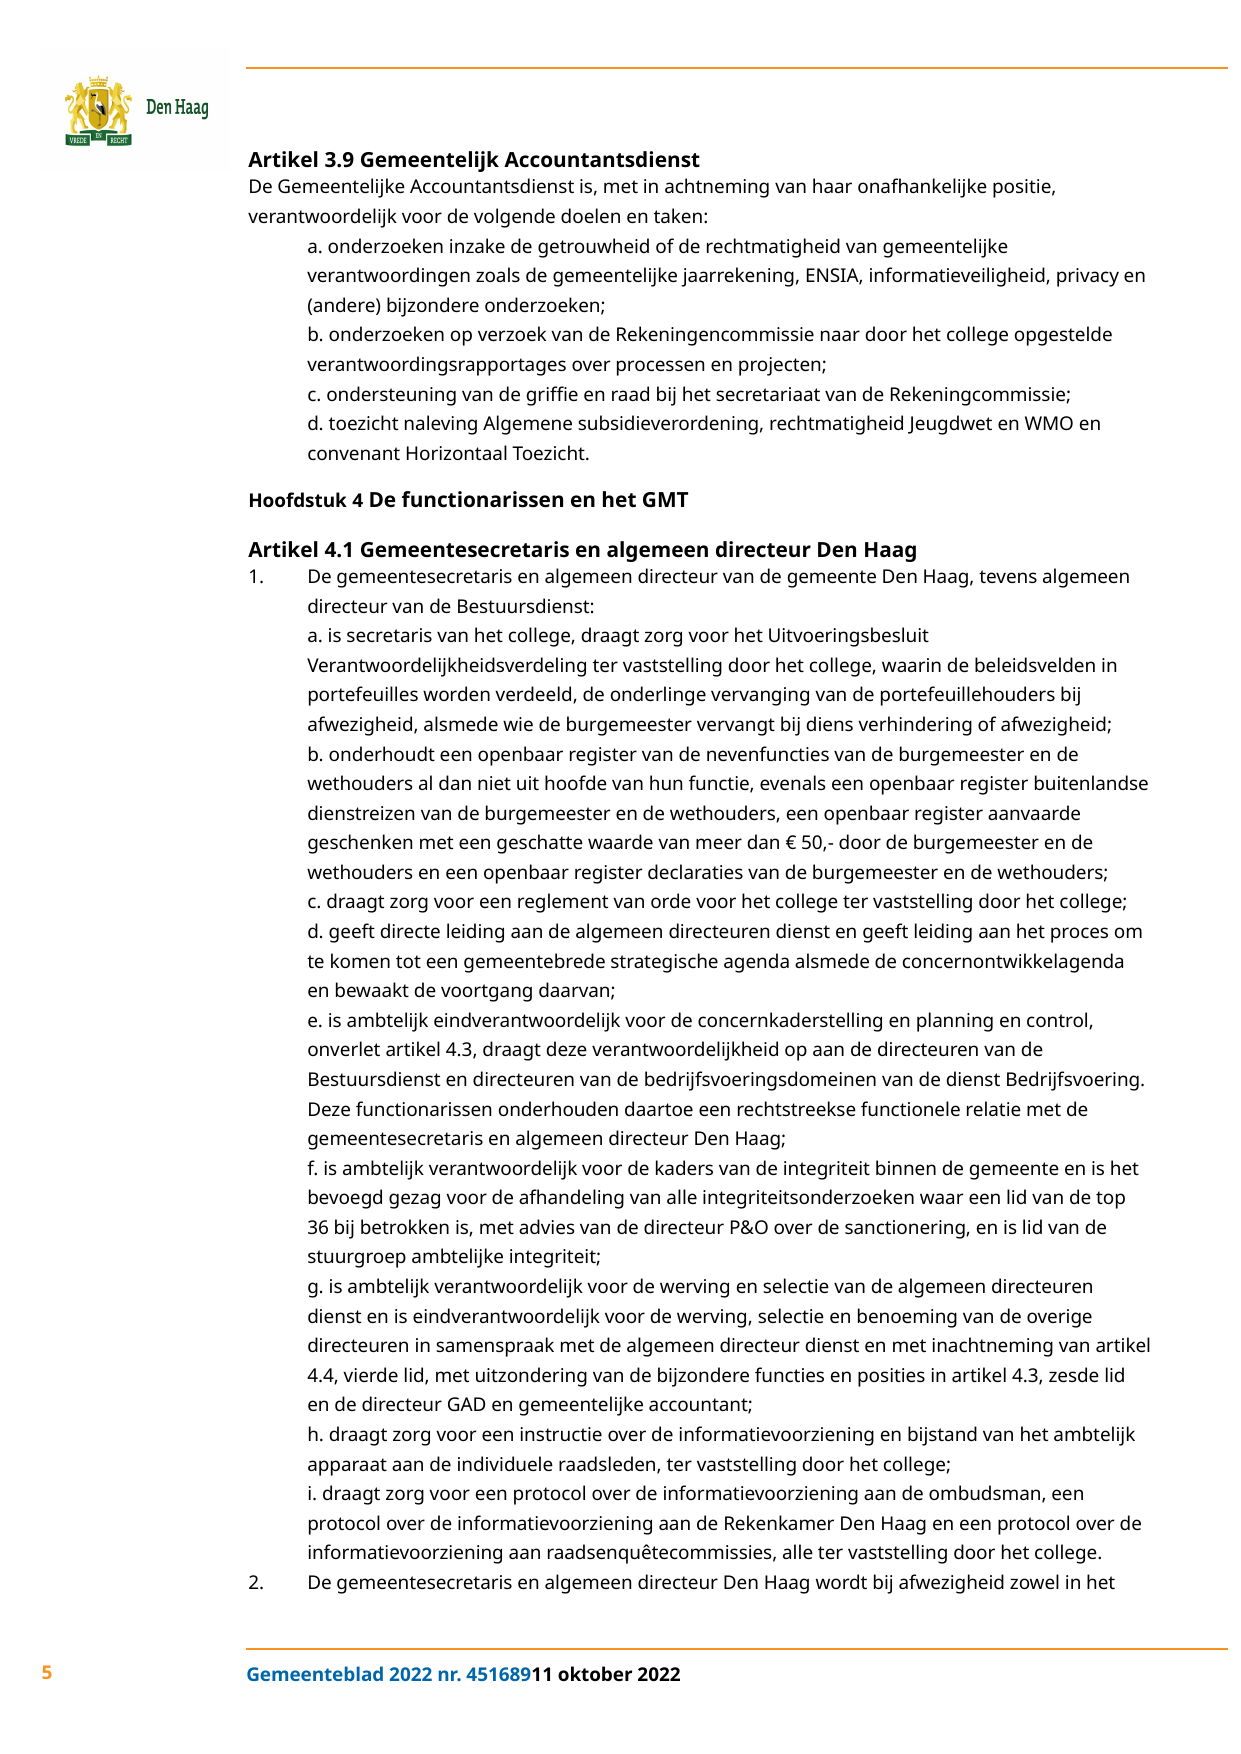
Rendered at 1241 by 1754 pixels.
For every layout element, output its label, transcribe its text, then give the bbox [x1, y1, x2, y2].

text Artikel 3.9 Gemeentelijk Accountantsdienst [248, 145, 1152, 174]
text Artikel 4.1 Gemeentesecretaris en algemeen directeur Den Haag [248, 535, 1152, 563]
list b. onderhoudt een openbaar register van de nevenfuncties van de burgemeester en de wethouders al dan niet uit hoofde van hun functie, evenals een openbaar register buitenlandse dienstreizen van de burgemeester en de wethouders, een openbaar register aanvaarde geschenken met een geschatte waarde van meer dan € 50,- door de burgemeester en de wethouders en een openbaar register declaraties van de burgemeester en de wethouders; [248, 741, 1152, 885]
list b. onderzoeken op verzoek van de Rekeningencommissie naar door het college opgestelde verantwoordingsrapportages over processen en projecten; [248, 322, 1152, 377]
list e. is ambtelijk eindverantwoordelijk voor de concernkaderstelling en planning en control, onverlet artikel 4.3, draagt deze verantwoordelijkheid op aan de directeuren van de Bestuursdienst en directeuren van de bedrijfsvoeringsdomeinen van de dienst Bedrijfsvoering. Deze functionarissen onderhouden daartoe een rechtstreekse functionele relatie met de gemeentesecretaris en algemeen directeur Den Haag; [248, 1007, 1152, 1151]
list i. draagt zorg voor een protocol over de informatievoorziening aan de ombudsman, een protocol over de informatievoorziening aan de Rekenkamer Den Haag en een protocol over de informatievoorziening aan raadsenquêtecommissies, alle ter vaststelling door het college. [248, 1480, 1152, 1565]
text De Gemeentelijke Accountantsdienst is, met in achtneming van haar onafhankelijke positie, verantwoordelijk voor de volgende doelen en taken: [248, 174, 1152, 229]
list c. ondersteuning van de griffie en raad bij het secretariaat van de Rekeningcommissie; [248, 381, 1152, 406]
list c. draagt zorg voor een reglement van orde voor het college ter vaststelling door het college; [248, 889, 1152, 914]
list De gemeentesecretaris en algemeen directeur Den Haag wordt bij afwezigheid zowel in het [248, 1569, 1152, 1595]
list De gemeentesecretaris en algemeen directeur van de gemeente Den Haag, tevens algemeen directeur van de Bestuursdienst: [248, 563, 1152, 618]
list d. toezicht naleving Algemene subsidieverordening, rechtmatigheid Jeugdwet en WMO en convenant Horizontaal Toezicht. [248, 410, 1152, 466]
text Hoofdstuk 4 De functionarissen en het GMT [248, 486, 1152, 514]
picture [41, 47, 231, 172]
list a. onderzoeken inzake de getrouwheid of de rechtmatigheid van gemeentelijke verantwoordingen zoals de gemeentelijke jaarrekening, ENSIA, informatieveiligheid, privacy en (andere) bijzondere onderzoeken; [248, 233, 1152, 318]
list f. is ambtelijk verantwoordelijk voor de kaders van de integriteit binnen de gemeente en is het bevoegd gezag voor de afhandeling van alle integriteitsonderzoeken waar een lid van de top 36 bij betrokken is, met advies van de directeur P&O over de sanctionering, en is lid van de stuurgroep ambtelijke integriteit; [248, 1155, 1152, 1269]
list h. draagt zorg voor een instructie over de informatievoorziening en bijstand van het ambtelijk apparaat aan de individuele raadsleden, ter vaststelling door het college; [248, 1421, 1152, 1476]
list a. is secretaris van het college, draagt zorg voor het Uitvoeringsbesluit Verantwoordelijkheidsverdeling ter vaststelling door het college, waarin de beleidsvelden in portefeuilles worden verdeeld, de onderlinge vervanging van de portefeuillehouders bij afwezigheid, alsmede wie de burgemeester vervangt bij diens verhindering of afwezigheid; [248, 622, 1152, 737]
list d. geeft directe leiding aan de algemeen directeuren dienst en geeft leiding aan het proces om te komen tot een gemeentebrede strategische agenda alsmede de concernontwikkelagenda en bewaakt de voortgang daarvan; [248, 918, 1152, 1003]
list g. is ambtelijk verantwoordelijk voor de werving en selectie van de algemeen directeuren dienst en is eindverantwoordelijk voor de werving, selectie en benoeming van de overige directeuren in samenspraak met de algemeen directeur dienst en met inachtneming van artikel 4.4, vierde lid, met uitzondering van de bijzondere functies en posities in artikel 4.3, zesde lid en de directeur GAD en gemeentelijke accountant; [248, 1273, 1152, 1417]
